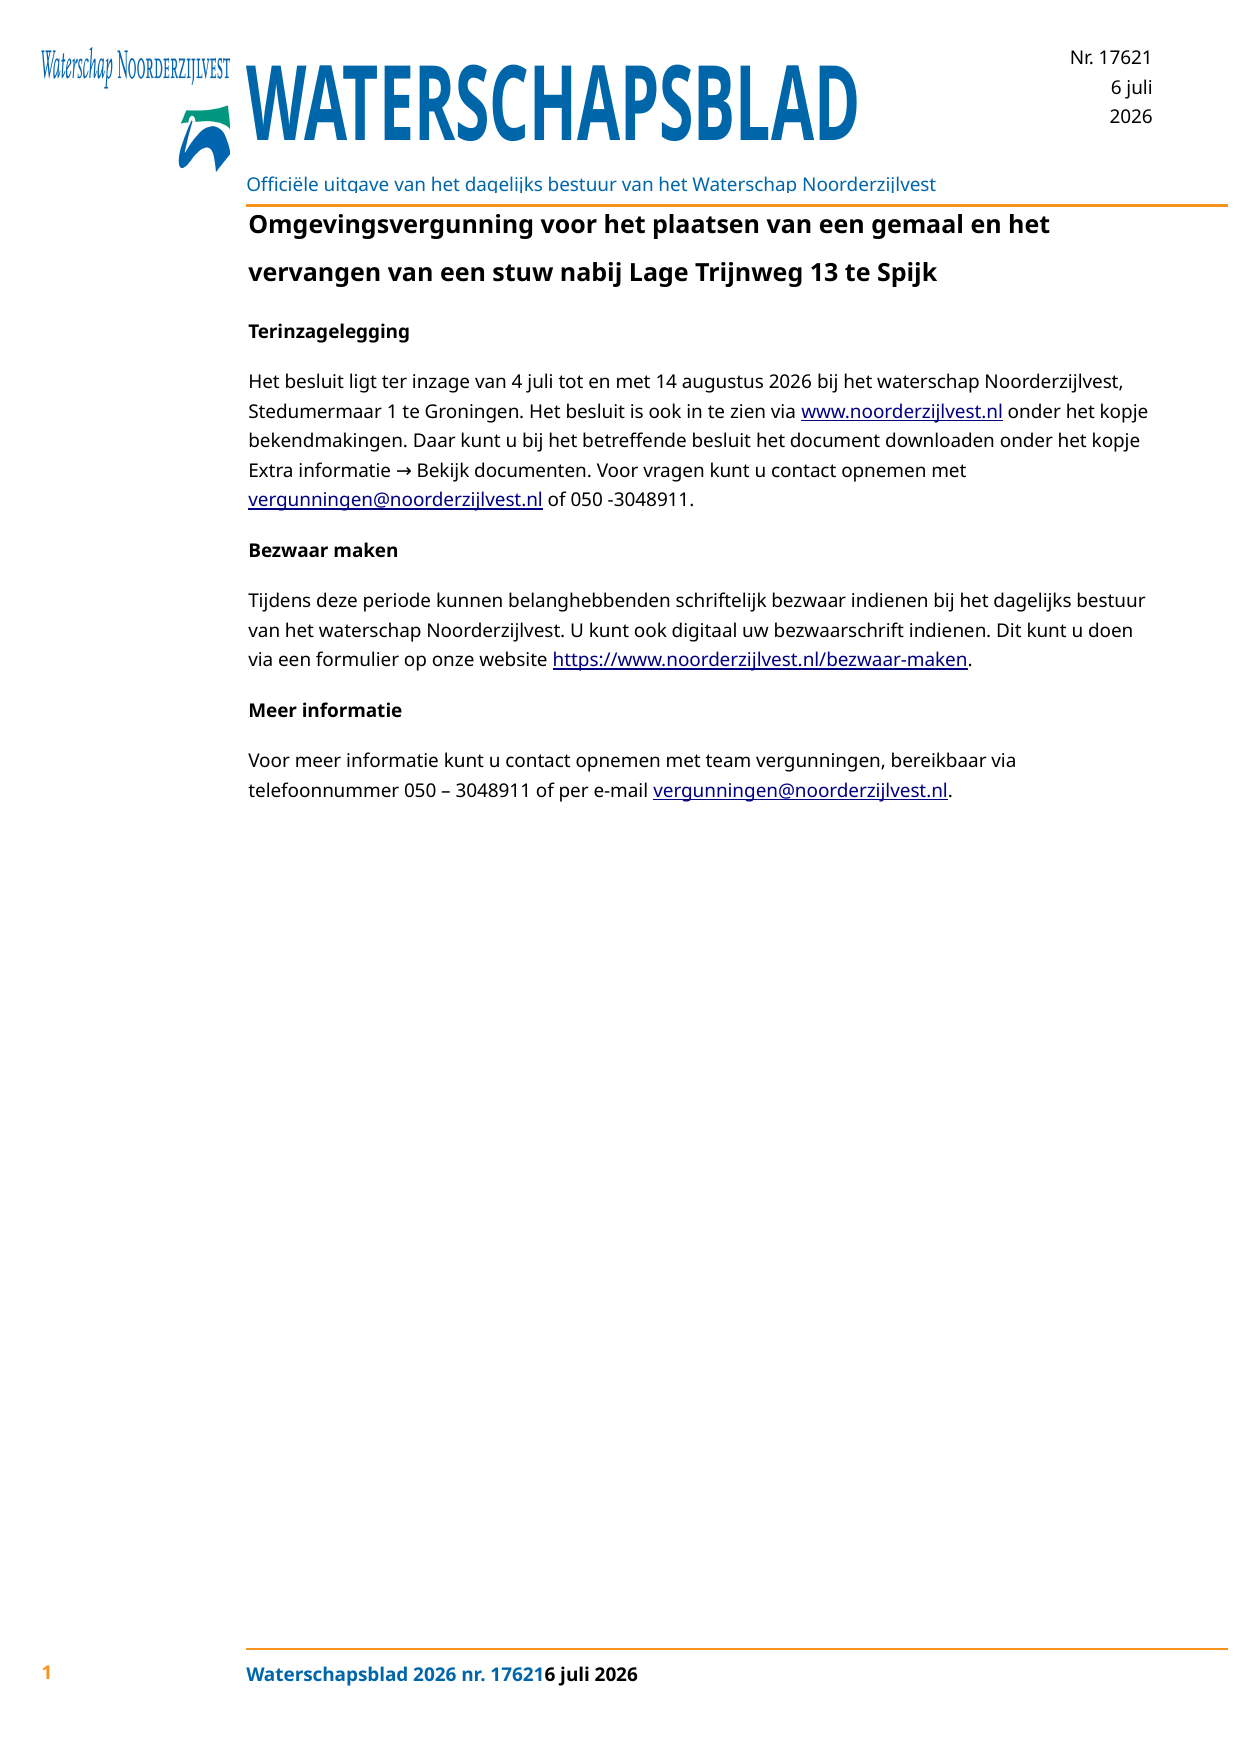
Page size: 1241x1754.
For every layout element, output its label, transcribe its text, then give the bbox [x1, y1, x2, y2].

text Terinzagelegging [248, 318, 1152, 344]
text Meer informatie [248, 697, 1152, 723]
text Tijdens deze periode kunnen belanghebbenden schriftelijk bezwaar indienen bij het dagelijks bestuur van het waterschap Noorderzijlvest. U kunt ook digitaal uw bezwaarschrift indienen. Dit kunt u doen via een formulier op onze website https://www.noorderzijlvest.nl/bezwaar-maken. [248, 587, 1152, 672]
text Het besluit ligt ter inzage van 4 juli tot en met 14 augustus 2026 bij het waterschap Noorderzijlvest, Stedumermaar 1 te Groningen. Het besluit is ook in te zien via www.noorderzijlvest.nl onder het kopje bekendmakingen. Daar kunt u bij het betreffende besluit het document downloaden onder het kopje Extra informatie → Bekijk documenten. Voor vragen kunt u contact opnemen met vergunningen@noorderzijlvest.nl of 050 -3048911. [248, 368, 1152, 512]
text Omgevingsvergunning voor het plaatsen van een gemaal en het vervangen van een stuw nabij Lage Trijnweg 13 te Spijk [248, 207, 1152, 288]
text Voor meer informatie kunt u contact opnemen met team vergunningen, bereikbaar via telefoonnummer 050 – 3048911 of per e-mail vergunningen@noorderzijlvest.nl. [248, 747, 1152, 803]
text Bezwaar maken [248, 537, 1152, 563]
picture [41, 47, 231, 172]
